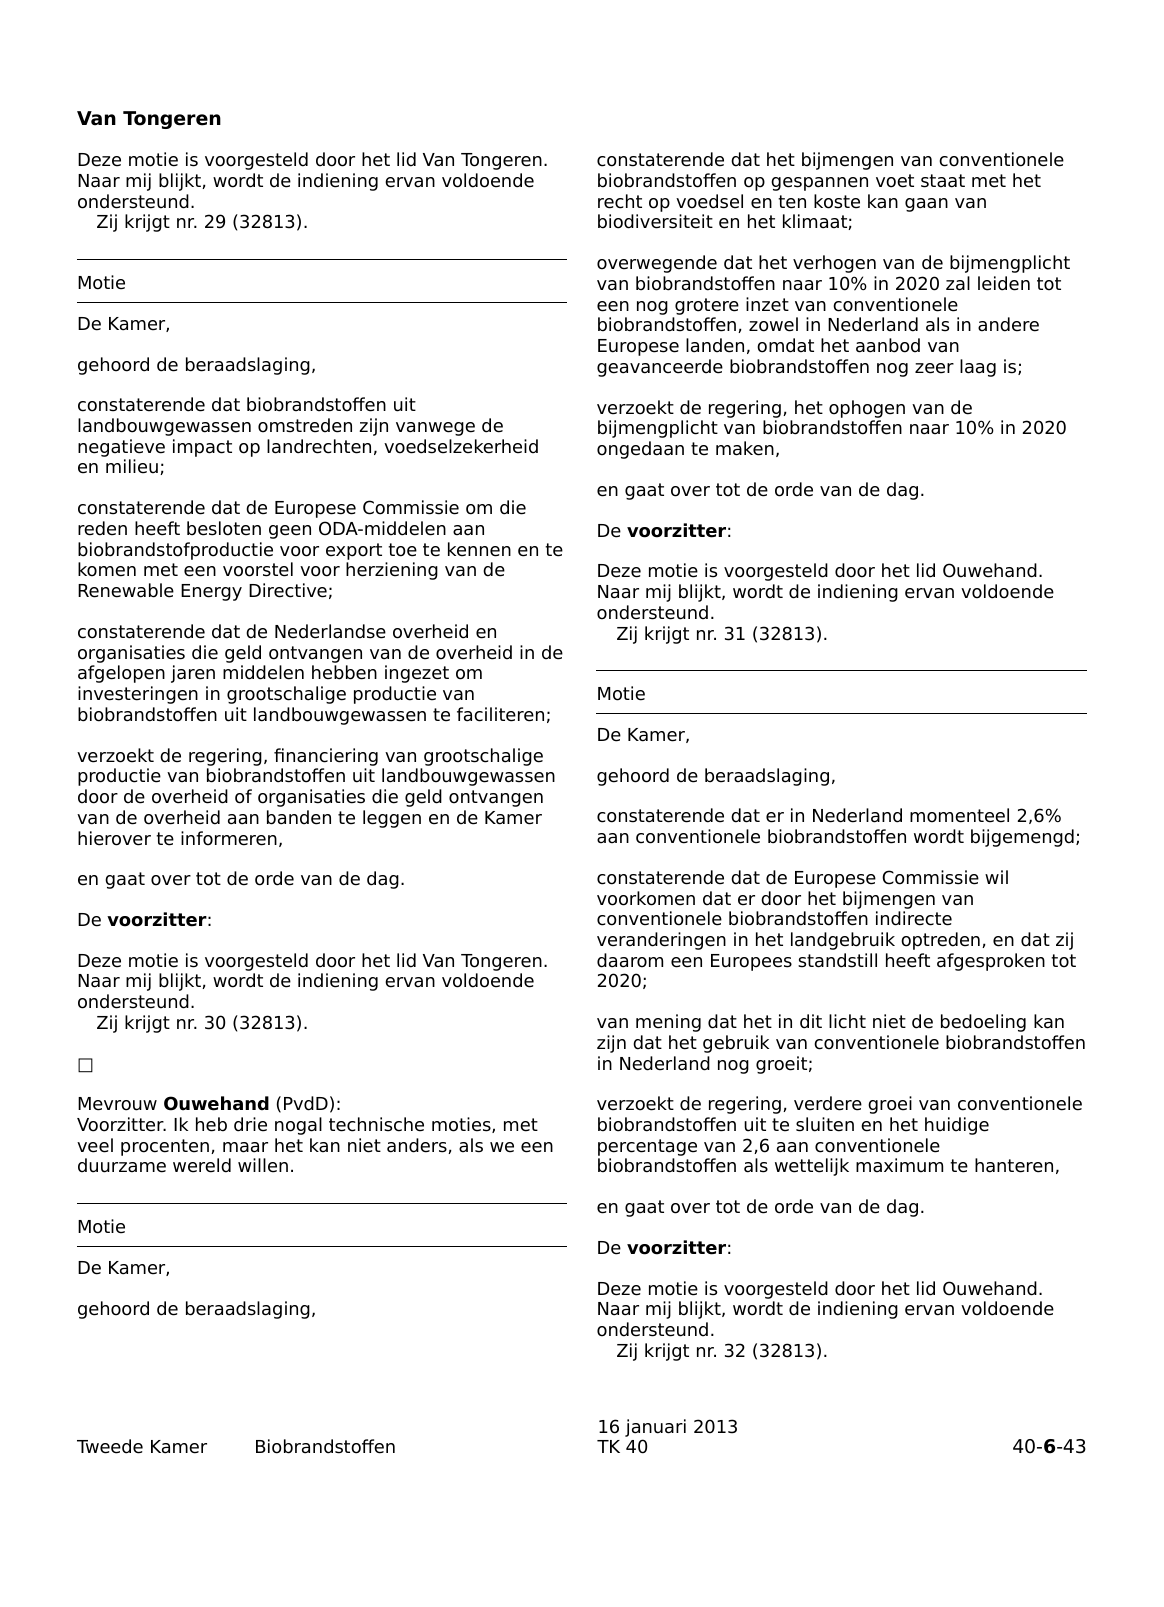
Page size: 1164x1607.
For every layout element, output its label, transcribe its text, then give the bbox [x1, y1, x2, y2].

text De Kamer, [596, 725, 1087, 745]
text Deze motie is voorgesteld door het lid Ouwehand. Naar mij blijkt, wordt de indiening ervan voldoende ondersteund. [596, 561, 1087, 623]
text De voorzitter: [77, 910, 567, 931]
text Motie [77, 273, 567, 294]
text De Kamer, [77, 314, 567, 334]
text gehoord de beraadslaging, [596, 765, 1087, 786]
text gehoord de beraadslaging, [77, 354, 567, 375]
text verzoekt de regering, financiering van grootschalige productie van biobrandstoffen uit landbouwgewassen door de overheid of organisaties die geld ontvangen van de overheid aan banden te leggen en de Kamer hierover te informeren, [77, 745, 567, 849]
text Deze motie is voorgesteld door het lid Ouwehand. Naar mij blijkt, wordt de indiening ervan voldoende ondersteund. [596, 1278, 1087, 1341]
text Motie [77, 1217, 567, 1238]
text constaterende dat de Nederlandse overheid en organisaties die geld ontvangen van de overheid in de afgelopen jaren middelen hebben ingezet om investeringen in grootschalige productie van biobrandstoffen uit landbouwgewassen te faciliteren; [77, 622, 567, 725]
text en gaat over tot de orde van de dag. [596, 1197, 1087, 1218]
text De voorzitter: [596, 1238, 1087, 1258]
text verzoekt de regering, verdere groei van conventionele biobrandstoffen uit te sluiten en het huidige percentage van 2,6 aan conventionele biobrandstoffen als wettelijk maximum te hanteren, [596, 1094, 1087, 1177]
text De Kamer, [77, 1258, 567, 1278]
text constaterende dat er in Nederland momenteel 2,6% aan conventionele biobrandstoffen wordt bijgemengd; [596, 806, 1087, 848]
text Zij krijgt nr. 32 (32813). [596, 1341, 1087, 1361]
text verzoekt de regering, het ophogen van de bijmengplicht van biobrandstoffen naar 10% in 2020 ongedaan te maken, [596, 397, 1087, 460]
text □ [77, 1053, 567, 1074]
text van mening dat het in dit licht niet de bedoeling kan zijn dat het gebruik van conventionele biobrandstoffen in Nederland nog groeit; [596, 1012, 1087, 1074]
text overwegende dat het verhogen van de bijmengplicht van biobrandstoffen naar 10% in 2020 zal leiden tot een nog grotere inzet van conventionele biobrandstoffen, zowel in Nederland als in andere Europese landen, omdat het aanbod van geavanceerde biobrandstoffen nog zeer laag is; [596, 253, 1087, 377]
text en gaat over tot de orde van de dag. [77, 869, 567, 890]
text constaterende dat het bijmengen van conventionele biobrandstoffen op gespannen voet staat met het recht op voedsel en ten koste kan gaan van biodiversiteit en het klimaat; [596, 150, 1087, 233]
text Zij krijgt nr. 30 (32813). [77, 1013, 567, 1033]
text Deze motie is voorgesteld door het lid Van Tongeren. Naar mij blijkt, wordt de indiening ervan voldoende ondersteund. [77, 951, 567, 1013]
text Voorzitter. Ik heb drie nogal technische moties, met veel procenten, maar het kan niet anders, als we een duurzame wereld willen. [77, 1115, 567, 1177]
text Deze motie is voorgesteld door het lid Van Tongeren. Naar mij blijkt, wordt de indiening ervan voldoende ondersteund. [77, 150, 567, 212]
text De voorzitter: [596, 520, 1087, 541]
text Zij krijgt nr. 31 (32813). [596, 623, 1087, 644]
text Zij krijgt nr. 29 (32813). [77, 212, 567, 233]
text constaterende dat de Europese Commissie om die reden heeft besloten geen ODA-middelen aan biobrandstofproductie voor export toe te kennen en te komen met een voorstel voor herziening van de Renewable Energy Directive; [77, 498, 567, 602]
text en gaat over tot de orde van de dag. [596, 480, 1087, 500]
text Motie [596, 684, 1087, 705]
text constaterende dat de Europese Commissie wil voorkomen dat er door het bijmengen van conventionele biobrandstoffen indirecte veranderingen in het landgebruik optreden, en dat zij daarom een Europees standstill heeft afgesproken tot 2020; [596, 868, 1087, 992]
text Mevrouw Ouwehand (PvdD): [77, 1094, 567, 1115]
text constaterende dat biobrandstoffen uit landbouwgewassen omstreden zijn vanwege de negatieve impact op landrechten, voedselzekerheid en milieu; [77, 395, 567, 478]
text gehoord de beraadslaging, [77, 1298, 567, 1319]
